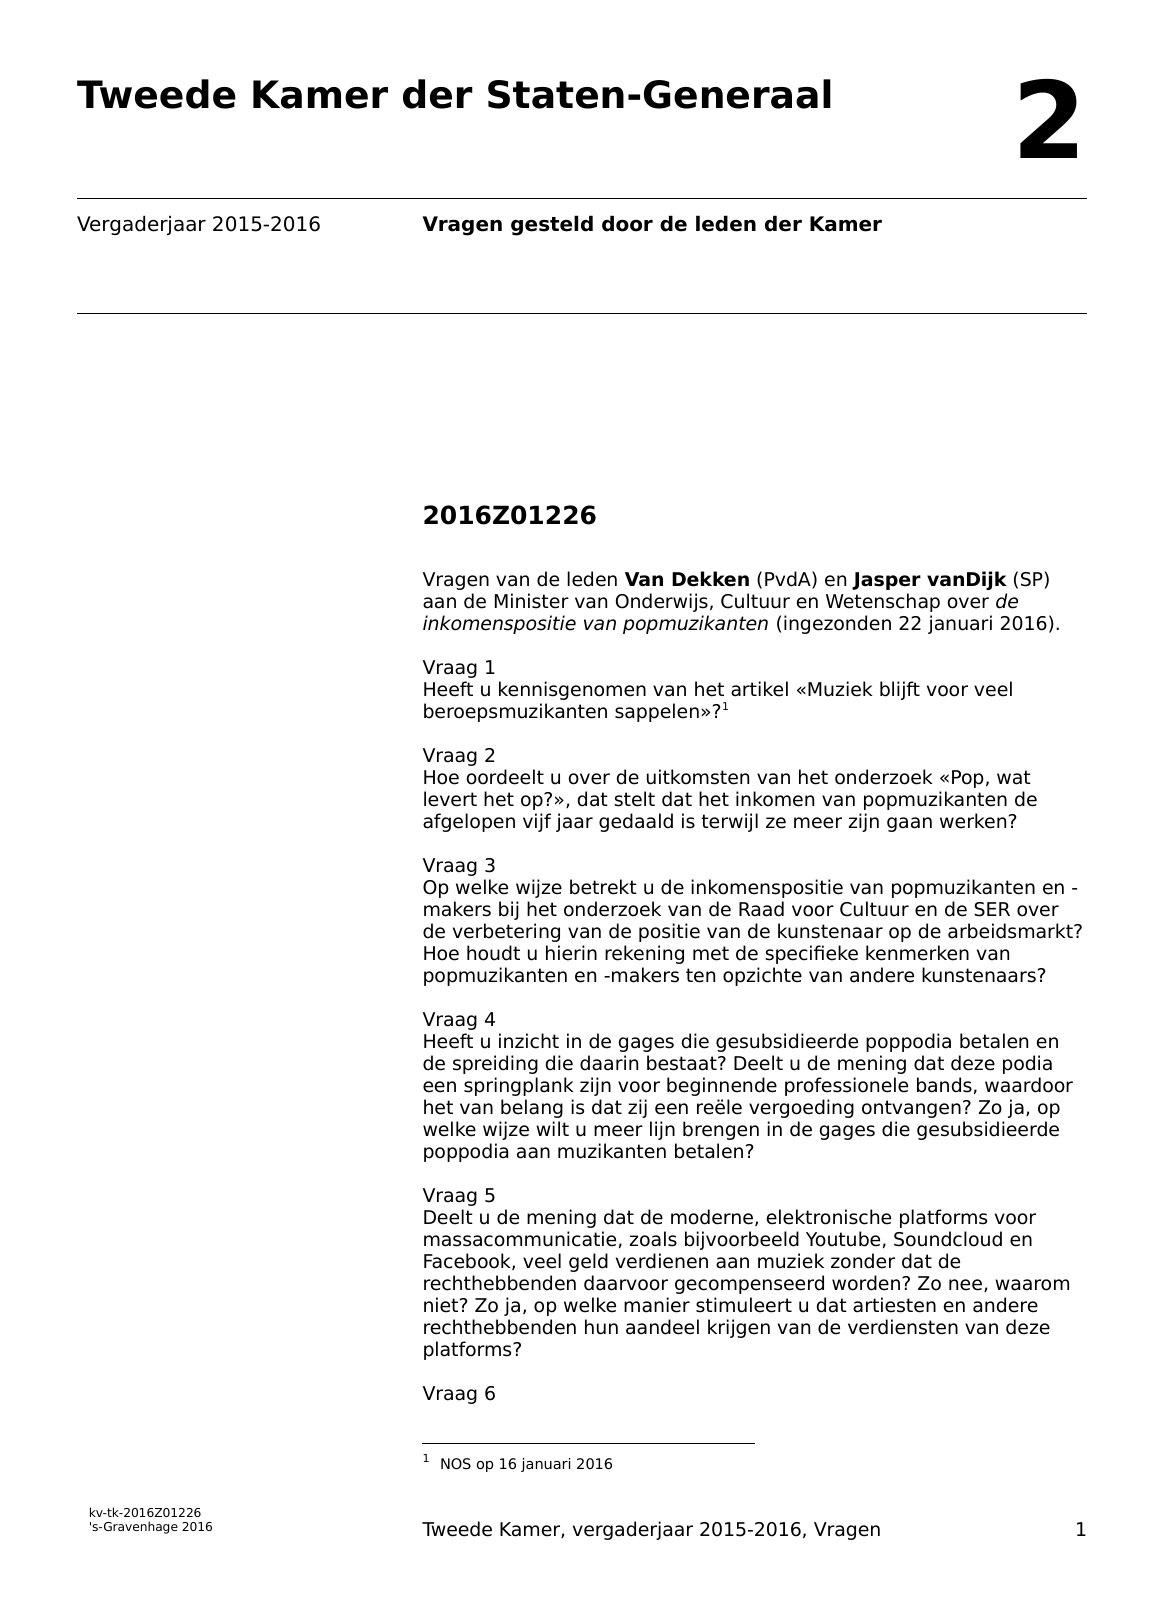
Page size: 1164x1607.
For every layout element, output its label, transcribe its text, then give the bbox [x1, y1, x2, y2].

text Op welke wijze betrekt u de inkomenspositie van popmuzikanten en -makers bij het onderzoek van de Raad voor Cultuur en de SER over de verbetering van de positie van de kunstenaar op de arbeidsmarkt? Hoe houdt u hierin rekening met de specifieke kenmerken van popmuzikanten en -makers ten opzichte van andere kunstenaars? [422, 877, 1087, 987]
text Vraag 3 [422, 855, 1087, 877]
table_cell Vergaderjaar 2015-2016 [77, 199, 422, 313]
text 's-Gravenhage 2016 [88, 1520, 323, 1534]
text Deelt u de mening dat de moderne, elektronische platforms voor massacommunicatie, zoals bijvoorbeeld Youtube, Soundcloud en Facebook, veel geld verdienen aan muziek zonder dat de rechthebbenden daarvoor gecompenseerd worden? Zo nee, waarom niet? Zo ja, op welke manier stimuleert u dat artiesten en andere rechthebbenden hun aandeel krijgen van de verdiensten van deze platforms? [422, 1207, 1087, 1361]
table_cell Vragen gesteld door de leden der Kamer [422, 199, 1087, 313]
text kv-tk-2016Z01226 [88, 1506, 323, 1520]
text Vraag 5 [422, 1185, 1087, 1207]
text NOS op 16 januari 2016 [422, 1452, 1087, 1474]
table_header Tweede Kamer der Staten-Generaal [77, 59, 886, 198]
text Heeft u inzicht in de gages die gesubsidieerde poppodia betalen en de spreiding die daarin bestaat? Deelt u de mening dat deze podia een springplank zijn voor beginnende professionele bands, waardoor het van belang is dat zij een reële vergoeding ontvangen? Zo ja, op welke wijze wilt u meer lijn brengen in de gages die gesubsidieerde poppodia aan muzikanten betalen? [422, 1031, 1087, 1163]
text Vraag 2 [422, 745, 1087, 767]
text Heeft u kennisgenomen van het artikel «Muziek blijft voor veel beroepsmuzikanten sappelen»? [422, 679, 1087, 723]
text Vragen van de leden Van Dekken (PvdA) en Jasper vanDijk (SP) aan de Minister van Onderwijs, Cultuur en Wetenschap over de inkomenspositie van popmuzikanten (ingezonden 22 januari 2016). [422, 569, 1087, 635]
text Hoe oordeelt u over de uitkomsten van het onderzoek «Pop, wat levert het op?», dat stelt dat het inkomen van popmuzikanten de afgelopen vijf jaar gedaald is terwijl ze meer zijn gaan werken? [422, 767, 1087, 833]
text Vraag 1 [422, 657, 1087, 679]
text Vraag 4 [422, 1009, 1087, 1031]
text 2016Z01226 [422, 501, 1087, 531]
table_header 2 [886, 59, 1087, 198]
text Vraag 6 [422, 1383, 1087, 1405]
